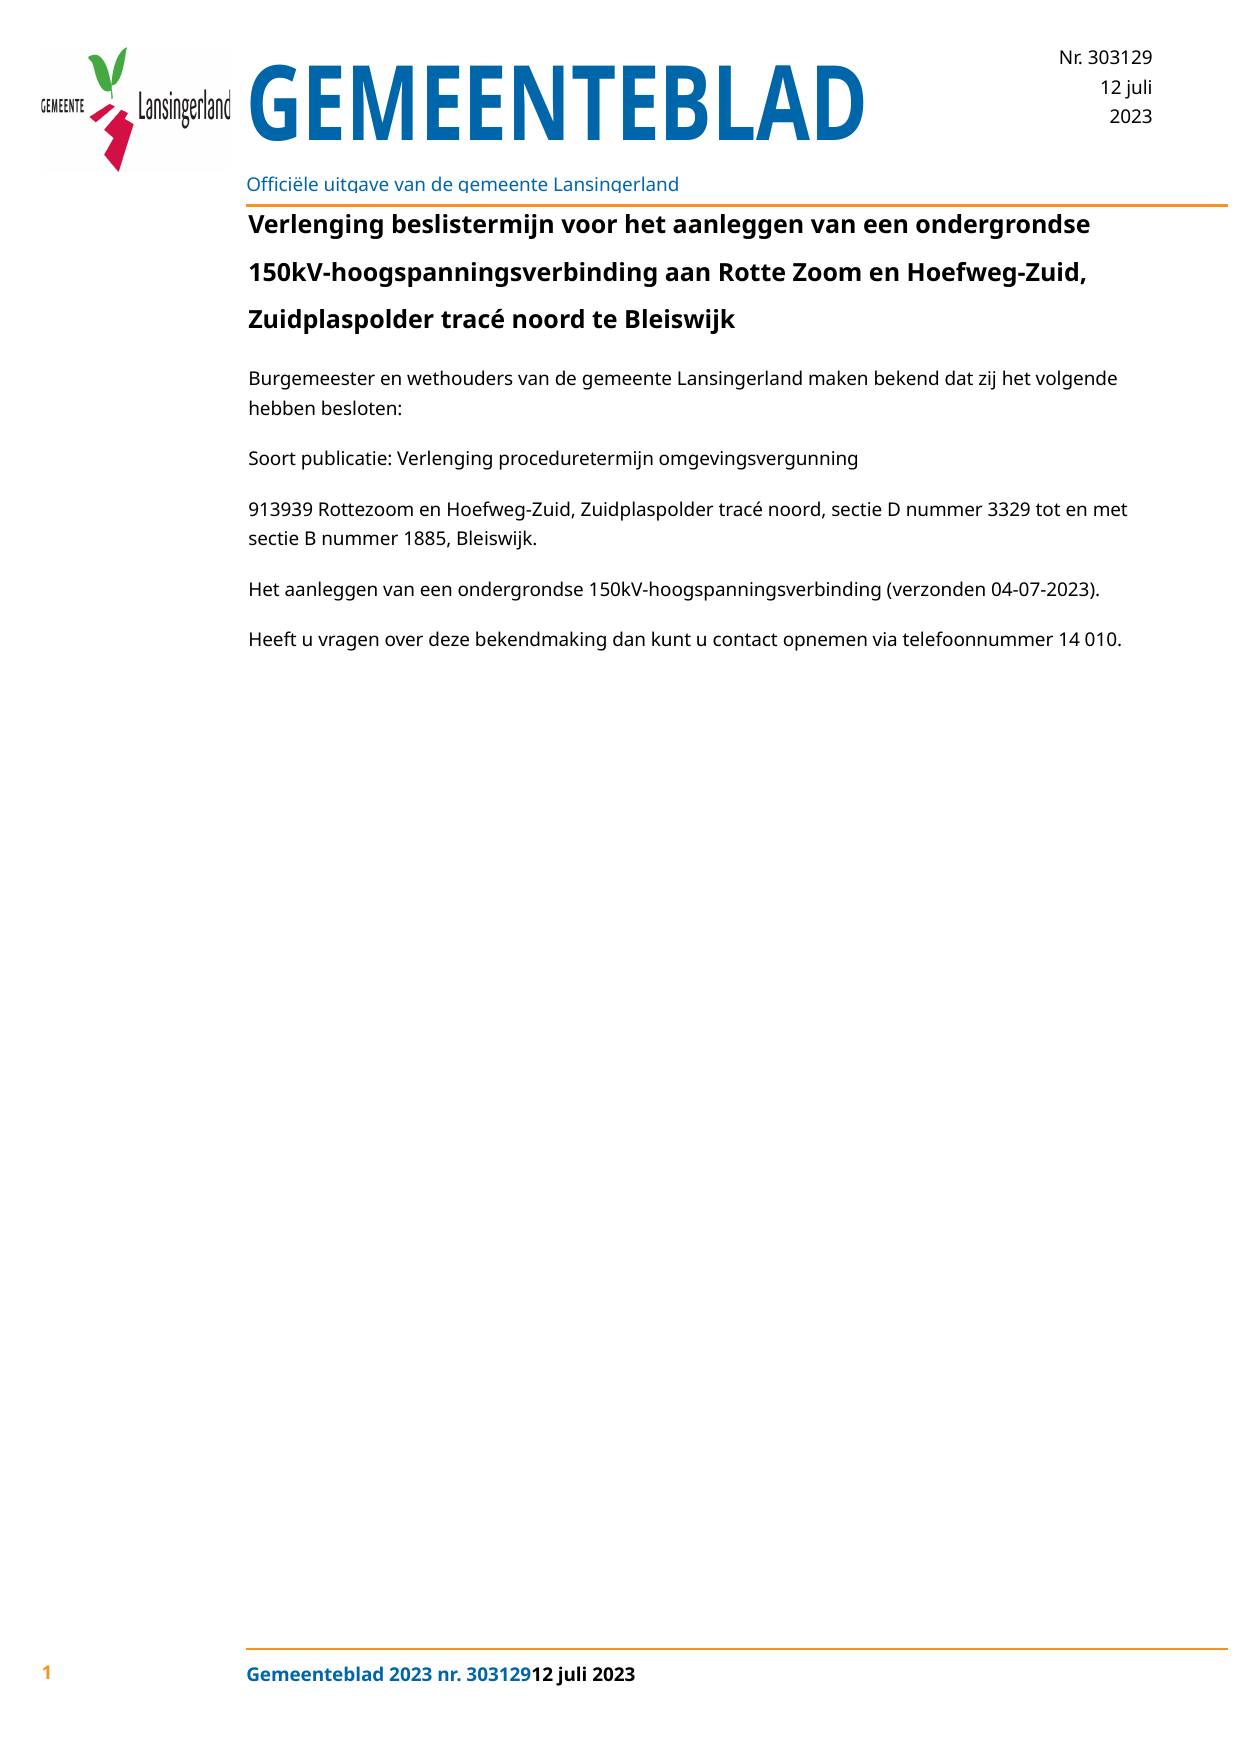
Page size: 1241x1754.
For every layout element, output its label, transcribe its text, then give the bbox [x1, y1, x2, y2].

text 913939 Rottezoom en Hoefweg-Zuid, Zuidplaspolder tracé noord, sectie D nummer 3329 tot en met sectie B nummer 1885, Bleiswijk. [248, 496, 1152, 551]
text Soort publicatie: Verlenging proceduretermijn omgevingsvergunning [248, 446, 1152, 471]
text Het aanleggen van een ondergrondse 150kV-hoogspanningsverbinding (verzonden 04-07-2023). [248, 576, 1152, 602]
text Heeft u vragen over deze bekendmaking dan kunt u contact opnemen via telefoonnummer 14 010. [248, 626, 1152, 652]
text Burgemeester en wethouders van de gemeente Lansingerland maken bekend dat zij het volgende hebben besloten: [248, 366, 1152, 421]
text Verlenging beslistermijn voor het aanleggen van een ondergrondse 150kV-hoogspanningsverbinding aan Rotte Zoom en Hoefweg-Zuid, Zuidplaspolder tracé noord te Bleiswijk [248, 207, 1152, 336]
picture [41, 47, 231, 172]
